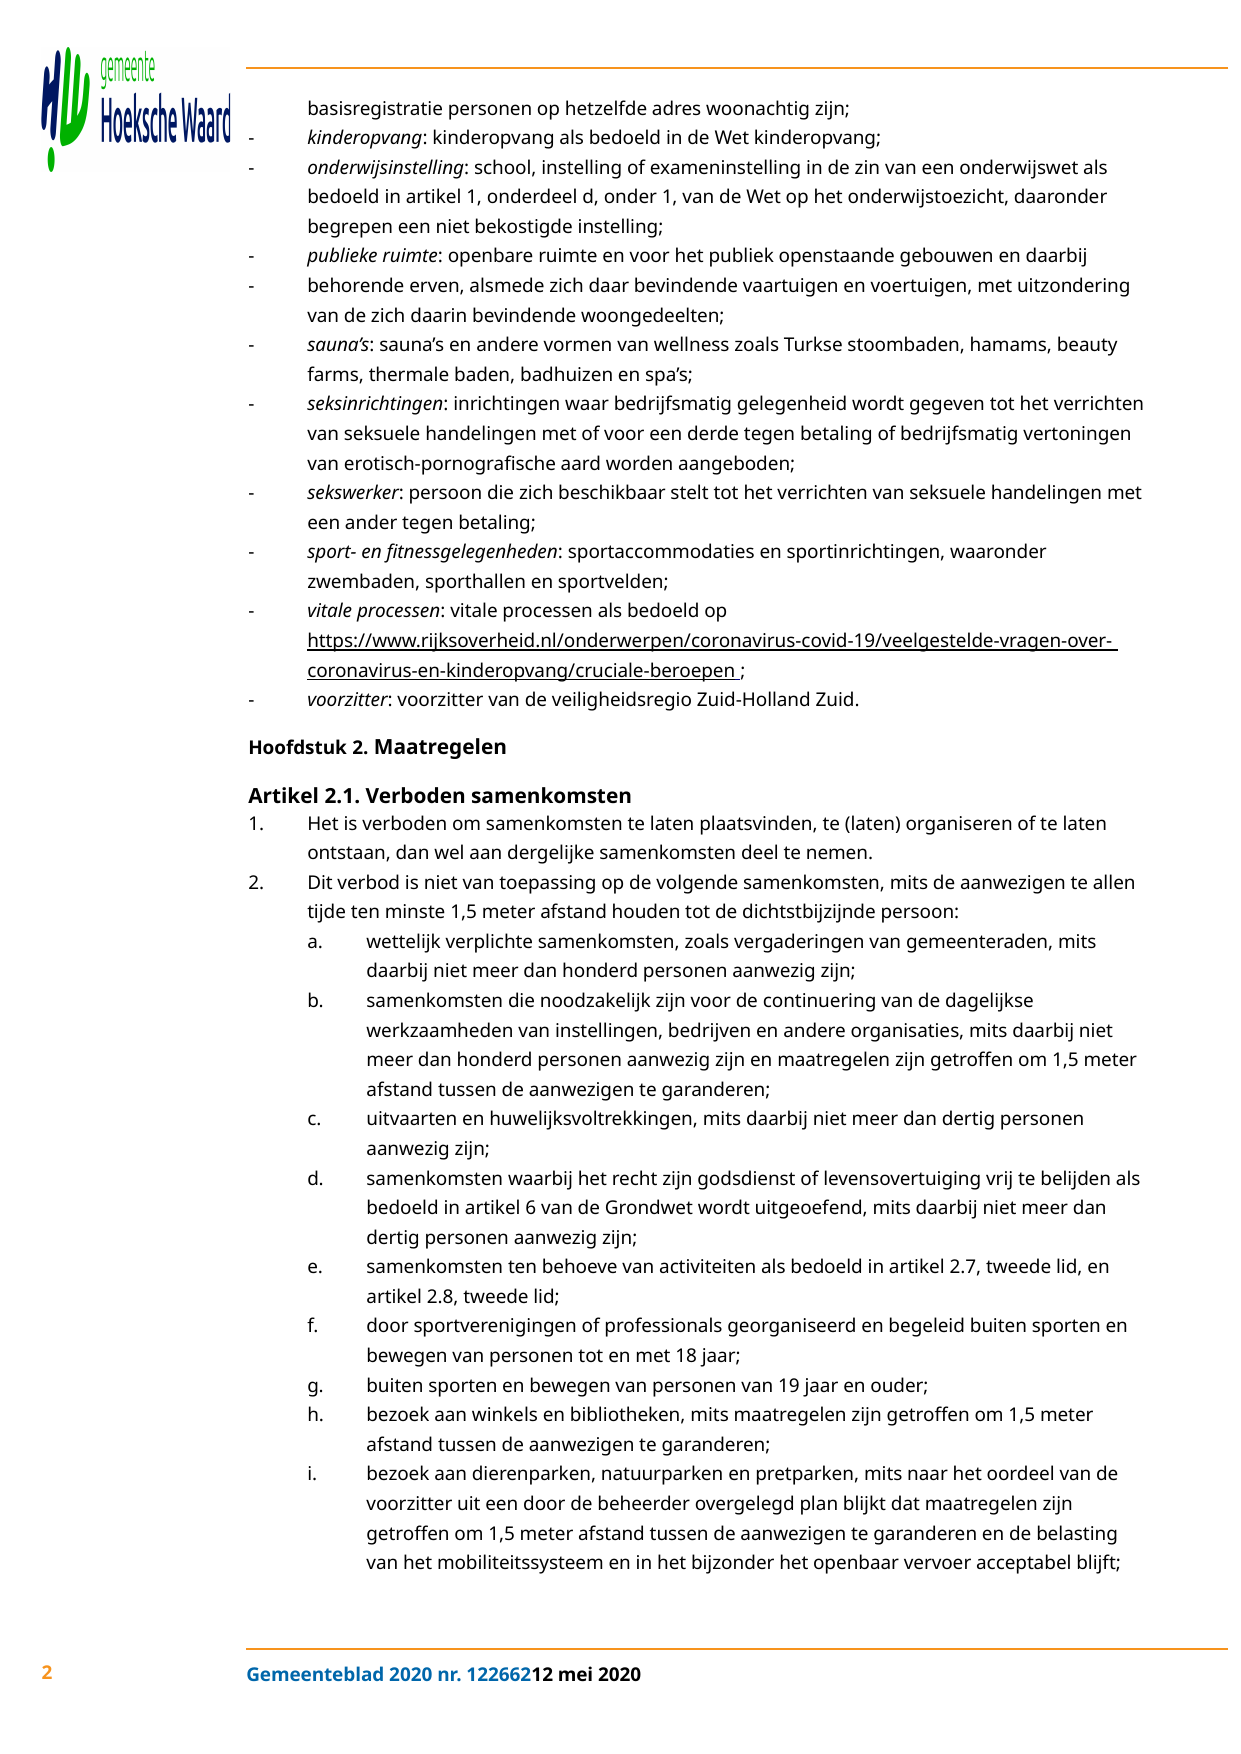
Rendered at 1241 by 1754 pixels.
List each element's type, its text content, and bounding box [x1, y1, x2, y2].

list behorende erven, alsmede zich daar bevindende vaartuigen en voertuigen, met uitzondering van de zich daarin bevindende woongedeelten; [248, 272, 1152, 328]
list samenkomsten ten behoeve van activiteiten als bedoeld in artikel 2.7, tweede lid, en artikel 2.8, tweede lid; [307, 1253, 1152, 1309]
text Artikel 2.1. Verboden samenkomsten [248, 781, 1152, 810]
list https://www.rijksoverheid.nl/onderwerpen/coronavirus-covid-19/veelgestelde-vragen-over- coronavirus-en-kinderopvang/cruciale-beroepen ; [248, 627, 1152, 683]
picture [41, 47, 231, 172]
list sport- en fitnessgelegenheden: sportaccommodaties en sportinrichtingen, waaronder zwembaden, sporthallen en sportvelden; [248, 538, 1152, 594]
list sekswerker: persoon die zich beschikbaar stelt tot het verrichten van seksuele handelingen met een ander tegen betaling; [248, 479, 1152, 535]
list bezoek aan winkels en bibliotheken, mits maatregelen zijn getroffen om 1,5 meter afstand tussen de aanwezigen te garanderen; [307, 1401, 1152, 1457]
list sauna’s: sauna’s en andere vormen van wellness zoals Turkse stoombaden, hamams, beauty farms, thermale baden, badhuizen en spa’s; [248, 331, 1152, 387]
list Het is verboden om samenkomsten te laten plaatsvinden, te (laten) organiseren of te laten ontstaan, dan wel aan dergelijke samenkomsten deel te nemen. [248, 810, 1152, 865]
list seksinrichtingen: inrichtingen waar bedrijfsmatig gelegenheid wordt gegeven tot het verrichten van seksuele handelingen met of voor een derde tegen betaling of bedrijfsmatig vertoningen van erotisch-pornografische aard worden aangeboden; [248, 391, 1152, 476]
list uitvaarten en huwelijksvoltrekkingen, mits daarbij niet meer dan dertig personen aanwezig zijn; [307, 1106, 1152, 1161]
list kinderopvang: kinderopvang als bedoeld in de Wet kinderopvang; [248, 124, 1152, 150]
list door sportverenigingen of professionals georganiseerd en begeleid buiten sporten en bewegen van personen tot en met 18 jaar; [307, 1313, 1152, 1368]
list samenkomsten waarbij het recht zijn godsdienst of levensovertuiging vrij te belijden als bedoeld in artikel 6 van de Grondwet wordt uitgeoefend, mits daarbij niet meer dan dertig personen aanwezig zijn; [307, 1165, 1152, 1250]
list publieke ruimte: openbare ruimte en voor het publiek openstaande gebouwen en daarbij [248, 243, 1152, 268]
list wettelijk verplichte samenkomsten, zoals vergaderingen van gemeenteraden, mits daarbij niet meer dan honderd personen aanwezig zijn; [307, 928, 1152, 983]
text Hoofdstuk 2. Maatregelen [248, 732, 1152, 761]
list samenkomsten die noodzakelijk zijn voor de continuering van de dagelijkse werkzaamheden van instellingen, bedrijven en andere organisaties, mits daarbij niet meer dan honderd personen aanwezig zijn en maatregelen zijn getroffen om 1,5 meter afstand tussen de aanwezigen te garanderen; [307, 987, 1152, 1102]
list vitale processen: vitale processen als bedoeld op [248, 598, 1152, 623]
list onderwijsinstelling: school, instelling of exameninstelling in de zin van een onderwijswet als bedoeld in artikel 1, onderdeel d, onder 1, van de Wet op het onderwijstoezicht, daaronder begrepen een niet bekostigde instelling; [248, 154, 1152, 239]
list voorzitter: voorzitter van de veiligheidsregio Zuid-Holland Zuid. [248, 686, 1152, 712]
list buiten sporten en bewegen van personen van 19 jaar en ouder; [307, 1372, 1152, 1398]
list bezoek aan dierenparken, natuurparken en pretparken, mits naar het oordeel van de voorzitter uit een door de beheerder overgelegd plan blijkt dat maatregelen zijn getroffen om 1,5 meter afstand tussen de aanwezigen te garanderen en de belasting van het mobiliteitssysteem en in het bijzonder het openbaar vervoer acceptabel blijft; [307, 1461, 1152, 1575]
list basisregistratie personen op hetzelfde adres woonachtig zijn; [248, 95, 1152, 121]
list Dit verbod is niet van toepassing op de volgende samenkomsten, mits de aanwezigen te allen tijde ten minste 1,5 meter afstand houden tot de dichtstbijzijnde persoon: [248, 869, 1152, 924]
